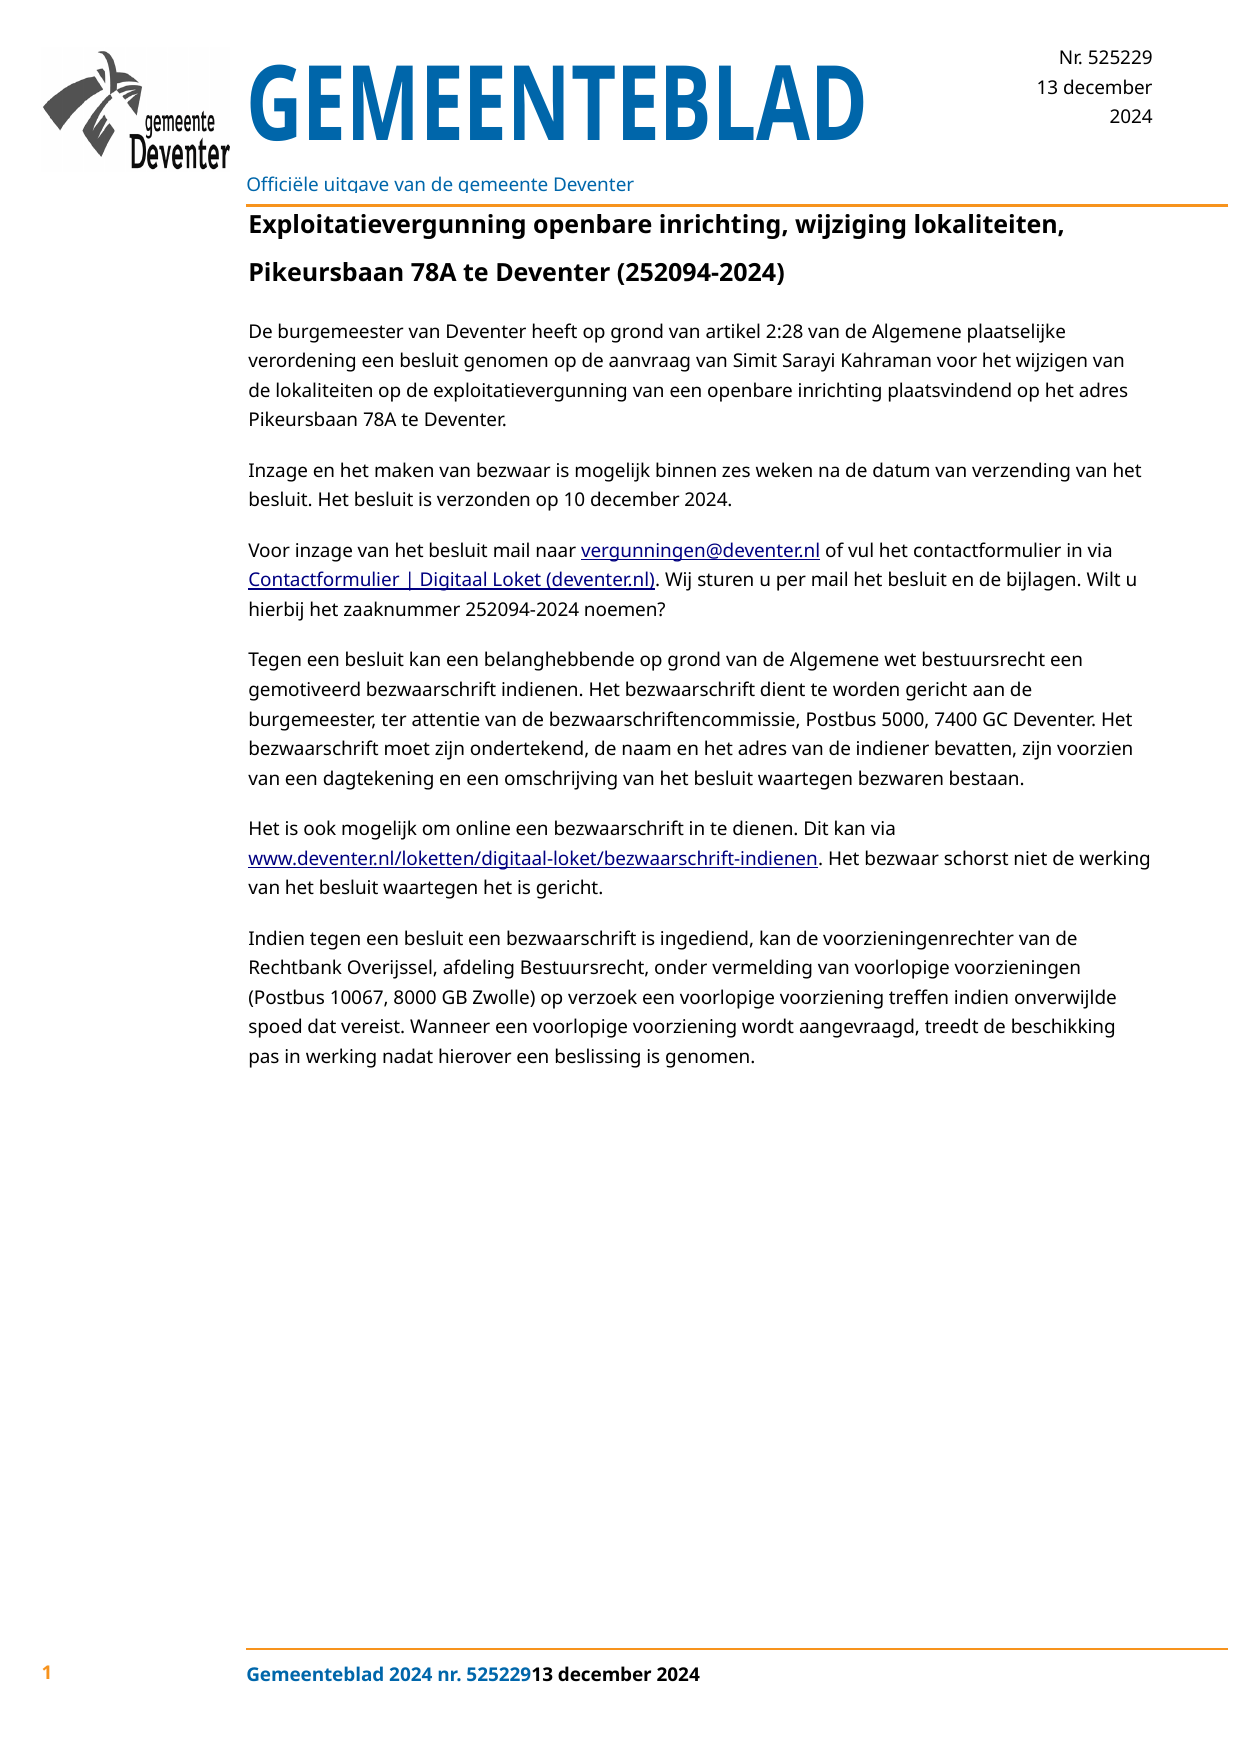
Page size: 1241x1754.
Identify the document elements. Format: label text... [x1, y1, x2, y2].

text De burgemeester van Deventer heeft op grond van artikel 2:28 van de Algemene plaatselijke verordening een besluit genomen op de aanvraag van Simit Sarayi Kahraman voor het wijzigen van de lokaliteiten op de exploitatievergunning van een openbare inrichting plaatsvindend op het adres Pikeursbaan 78A te Deventer. [248, 318, 1152, 432]
picture [41, 47, 231, 172]
text Exploitatievergunning openbare inrichting, wijziging lokaliteiten, Pikeursbaan 78A te Deventer (252094-2024) [248, 207, 1152, 288]
text Voor inzage van het besluit mail naar vergunningen@deventer.nl of vul het contactformulier in via Contactformulier | Digitaal Loket (deventer.nl). Wij sturen u per mail het besluit en de bijlagen. Wilt u hierbij het zaaknummer 252094-2024 noemen? [248, 537, 1152, 622]
text Tegen een besluit kan een belanghebbende op grond van de Algemene wet bestuursrecht een gemotiveerd bezwaarschrift indienen. Het bezwaarschrift dient te worden gericht aan de burgemeester, ter attentie van de bezwaarschriftencommissie, Postbus 5000, 7400 GC Deventer. Het bezwaarschrift moet zijn ondertekend, de naam en het adres van de indiener bevatten, zijn voorzien van een dagtekening en een omschrijving van het besluit waartegen bezwaren bestaan. [248, 647, 1152, 791]
text Inzage en het maken van bezwaar is mogelijk binnen zes weken na de datum van verzending van het besluit. Het besluit is verzonden op 10 december 2024. [248, 457, 1152, 512]
text Indien tegen een besluit een bezwaarschrift is ingediend, kan de voorzieningenrechter van de Rechtbank Overijssel, afdeling Bestuursrecht, onder vermelding van voorlopige voorzieningen (Postbus 10067, 8000 GB Zwolle) op verzoek een voorlopige voorziening treffen indien onverwijlde spoed dat vereist. Wanneer een voorlopige voorziening wordt aangevraagd, treedt de beschikking pas in werking nadat hierover een beslissing is genomen. [248, 925, 1152, 1069]
text Het is ook mogelijk om online een bezwaarschrift in te dienen. Dit kan via www.deventer.nl/loketten/digitaal-loket/bezwaarschrift-indienen. Het bezwaar schorst niet de werking van het besluit waartegen het is gericht. [248, 815, 1152, 900]
